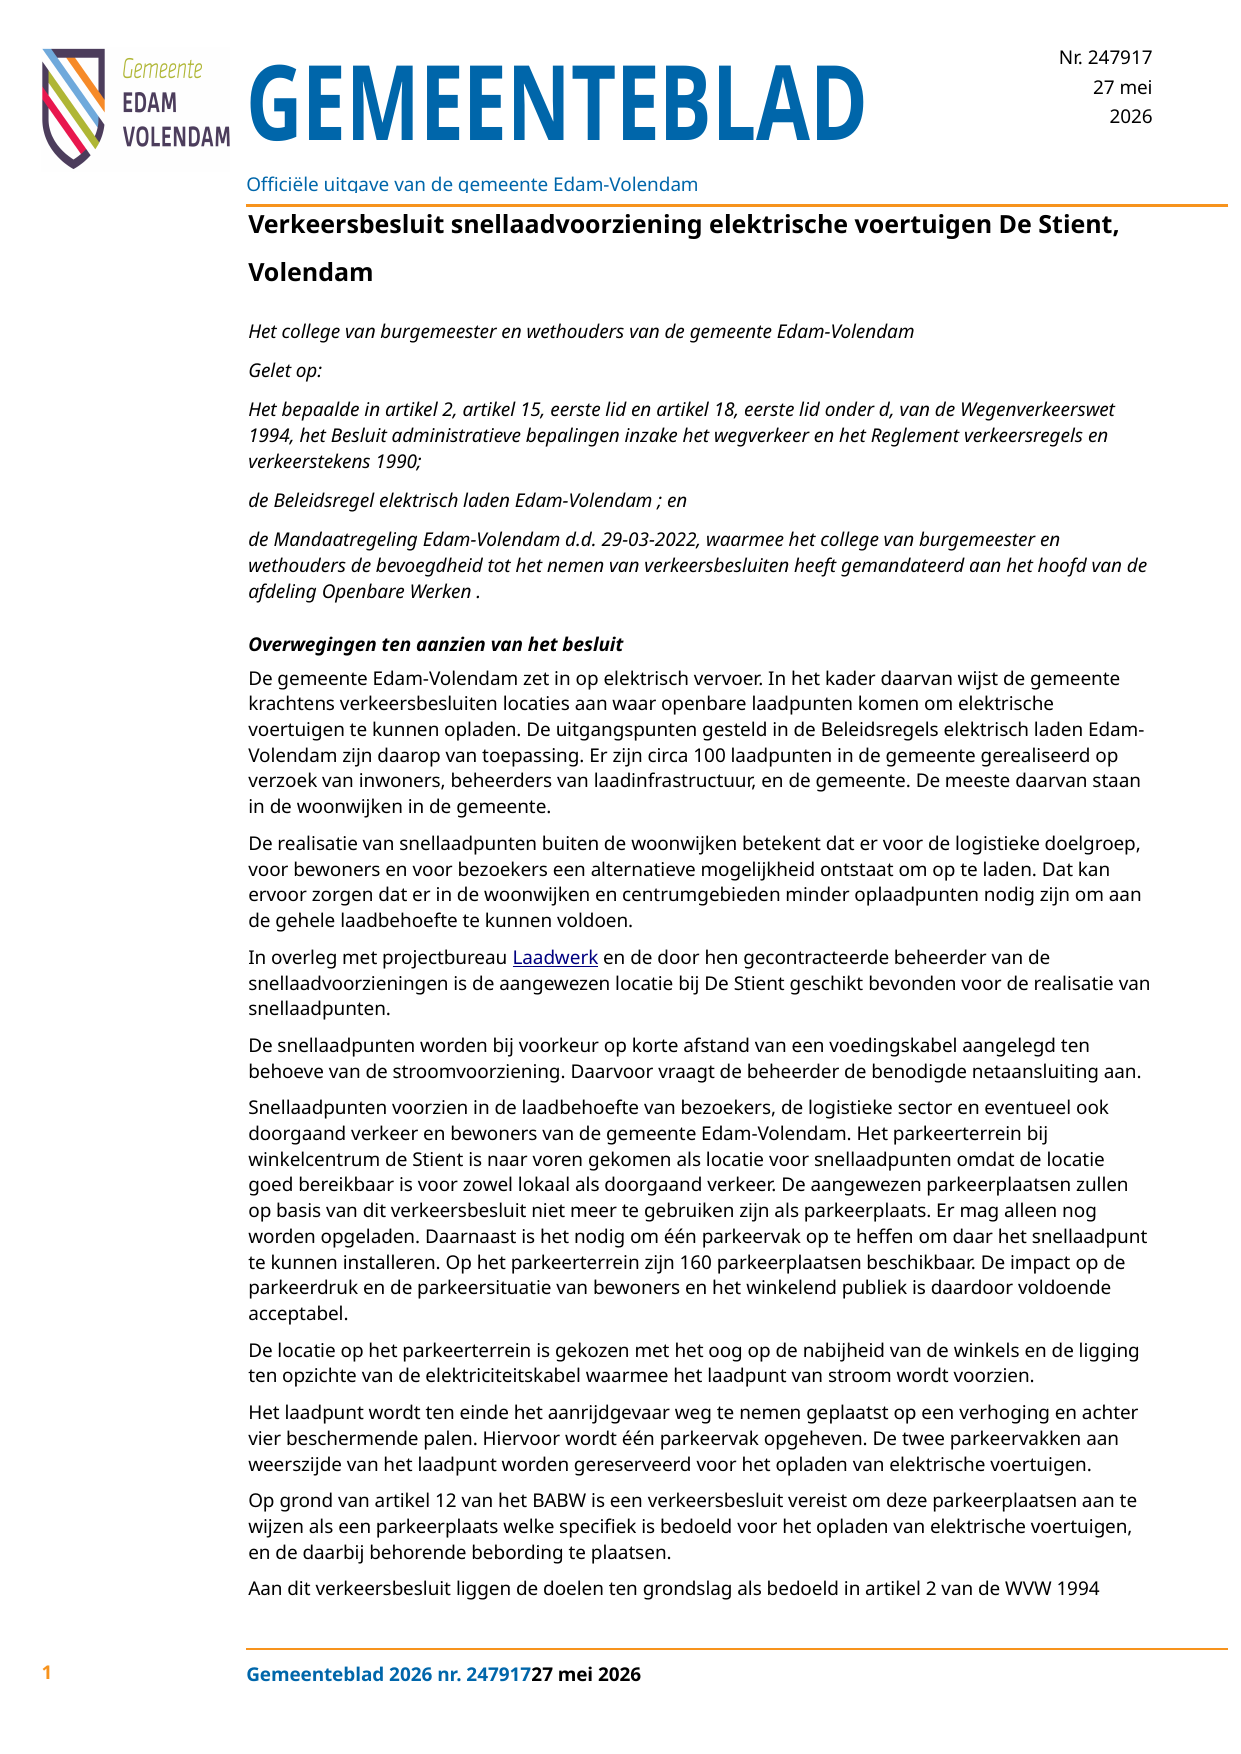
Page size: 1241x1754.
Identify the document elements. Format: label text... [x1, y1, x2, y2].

text Gelet op: [248, 357, 1152, 383]
text De realisatie van snellaadpunten buiten de woonwijken betekent dat er voor de logistieke doelgroep, voor bewoners en voor bezoekers een alternatieve mogelijkheid ontstaat om op te laden. Dat kan ervoor zorgen dat er in de woonwijken en centrumgebieden minder oplaadpunten nodig zijn om aan de gehele laadbehoefte te kunnen voldoen. [248, 830, 1152, 933]
text Op grond van artikel 12 van het BABW is een verkeersbesluit vereist om deze parkeerplaatsen aan te wijzen als een parkeerplaats welke specifiek is bedoeld voor het opladen van elektrische voertuigen, en de daarbij behorende bebording te plaatsen. [248, 1487, 1152, 1565]
text Aan dit verkeersbesluit liggen de doelen ten grondslag als bedoeld in artikel 2 van de WVW 1994 [248, 1576, 1152, 1601]
text In overleg met projectbureau Laadwerk en de door hen gecontracteerde beheerder van de snellaadvoorzieningen is de aangewezen locatie bij De Stient geschikt bevonden voor de realisatie van snellaadpunten. [248, 944, 1152, 1021]
text Het college van burgemeester en wethouders van de gemeente Edam-Volendam [248, 318, 1152, 344]
text De locatie op het parkeerterrein is gekozen met het oog op de nabijheid van de winkels en de ligging ten opzichte van de elektriciteitskabel waarmee het laadpunt van stroom wordt voorzien. [248, 1337, 1152, 1388]
text Het bepaalde in artikel 2, artikel 15, eerste lid en artikel 18, eerste lid onder d, van de Wegenverkeerswet 1994, het Besluit administratieve bepalingen inzake het wegverkeer en het Reglement verkeersregels en verkeerstekens 1990; [248, 396, 1152, 474]
text Verkeersbesluit snellaadvoorziening elektrische voertuigen De Stient, Volendam [248, 207, 1152, 288]
text Overwegingen ten aanzien van het besluit [248, 631, 1152, 656]
text de Beleidsregel elektrisch laden Edam-Volendam ; en [248, 487, 1152, 513]
text De gemeente Edam-Volendam zet in op elektrisch vervoer. In het kader daarvan wijst de gemeente krachtens verkeersbesluiten locaties aan waar openbare laadpunten komen om elektrische voertuigen te kunnen opladen. De uitgangspunten gesteld in de Beleidsregels elektrisch laden Edam-Volendam zijn daarop van toepassing. Er zijn circa 100 laadpunten in de gemeente gerealiseerd op verzoek van inwoners, beheerders van laadinfrastructuur, en de gemeente. De meeste daarvan staan in de woonwijken in de gemeente. [248, 665, 1152, 819]
text Snellaadpunten voorzien in de laadbehoefte van bezoekers, de logistieke sector en eventueel ook doorgaand verkeer en bewoners van de gemeente Edam-Volendam. Het parkeerterrein bij winkelcentrum de Stient is naar voren gekomen als locatie voor snellaadpunten omdat de locatie goed bereikbaar is voor zowel lokaal als doorgaand verkeer. De aangewezen parkeerplaatsen zullen op basis van dit verkeersbesluit niet meer te gebruiken zijn als parkeerplaats. Er mag alleen nog worden opgeladen. Daarnaast is het nodig om één parkeervak op te heffen om daar het snellaadpunt te kunnen installeren. Op het parkeerterrein zijn 160 parkeerplaatsen beschikbaar. De impact op de parkeerdruk en de parkeersituatie van bewoners en het winkelend publiek is daardoor voldoende acceptabel. [248, 1094, 1152, 1326]
text de Mandaatregeling Edam-Volendam d.d. 29-03-2022, waarmee het college van burgemeester en wethouders de bevoegdheid tot het nemen van verkeersbesluiten heeft gemandateerd aan het hoofd van de afdeling Openbare Werken . [248, 526, 1152, 604]
text De snellaadpunten worden bij voorkeur op korte afstand van een voedingskabel aangelegd ten behoeve van de stroomvoorziening. Daarvoor vraagt de beheerder de benodigde netaansluiting aan. [248, 1032, 1152, 1083]
text Het laadpunt wordt ten einde het aanrijdgevaar weg te nemen geplaatst op een verhoging en achter vier beschermende palen. Hiervoor wordt één parkeervak opgeheven. De twee parkeervakken aan weerszijde van het laadpunt worden gereserveerd voor het opladen van elektrische voertuigen. [248, 1399, 1152, 1477]
picture [41, 47, 231, 172]
